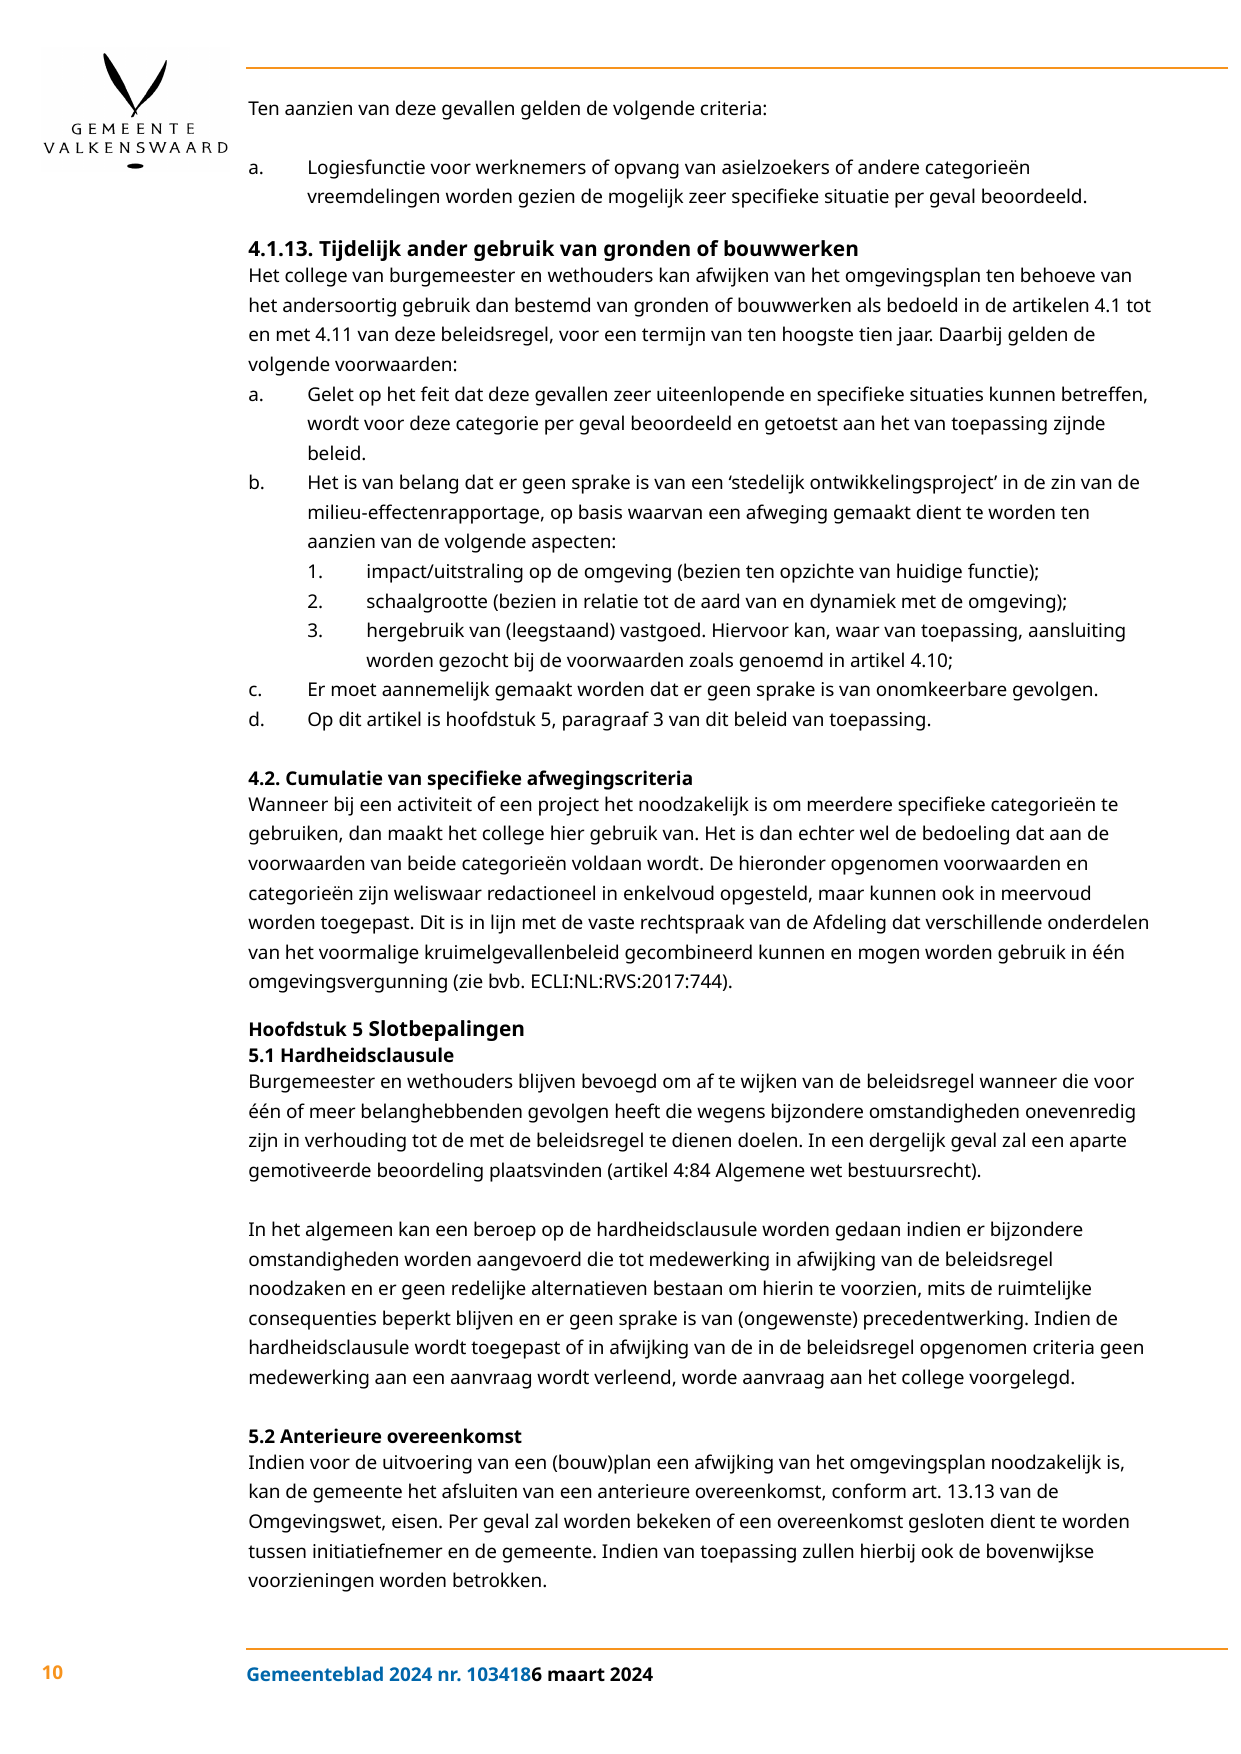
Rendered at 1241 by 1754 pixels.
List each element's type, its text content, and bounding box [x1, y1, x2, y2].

list Het is van belang dat er geen sprake is van een ‘stedelijk ontwikkelingsproject’ in de zin van de milieu-effectenrapportage, op basis waarvan een afweging gemaakt dient te worden ten aanzien van de volgende aspecten: [248, 469, 1152, 554]
text 5.1 Hardheidsclausule [248, 1043, 1152, 1068]
text 4.1.13. Tijdelijk ander gebruik van gronden of bouwwerken [248, 234, 1152, 262]
list Er moet aannemelijk gemaakt worden dat er geen sprake is van onomkeerbare gevolgen. [248, 677, 1152, 702]
picture [41, 47, 231, 172]
list Gelet op het feit dat deze gevallen zeer uiteenlopende en specifieke situaties kunnen betreffen, wordt voor deze categorie per geval beoordeeld en getoetst aan het van toepassing zijnde beleid. [248, 381, 1152, 466]
text Het college van burgemeester en wethouders kan afwijken van het omgevingsplan ten behoeve van het andersoortig gebruik dan bestemd van gronden of bouwwerken als bedoeld in de artikelen 4.1 tot en met 4.11 van deze beleidsregel, voor een termijn van ten hoogste tien jaar. Daarbij gelden de volgende voorwaarden: [248, 262, 1152, 377]
list hergebruik van (leegstaand) vastgoed. Hiervoor kan, waar van toepassing, aansluiting worden gezocht bij de voorwaarden zoals genoemd in artikel 4.10; [307, 617, 1152, 673]
list impact/uitstraling op de omgeving (bezien ten opzichte van huidige functie); [307, 558, 1152, 584]
text Hoofdstuk 5 Slotbepalingen [248, 1014, 1152, 1043]
text In het algemeen kan een beroep op de hardheidsclausule worden gedaan indien er bijzondere omstandigheden worden aangevoerd die tot medewerking in afwijking van de beleidsregel noodzaken en er geen redelijke alternatieven bestaan om hierin te voorzien, mits de ruimtelijke consequenties beperkt blijven en er geen sprake is van (ongewenste) precedentwerking. Indien de hardheidsclausule wordt toegepast of in afwijking van de in de beleidsregel opgenomen criteria geen medewerking aan een aanvraag wordt verleend, worde aanvraag aan het college voorgelegd. [248, 1216, 1152, 1390]
text Indien voor de uitvoering van een (bouw)plan een afwijking van het omgevingsplan noodzakelijk is, kan de gemeente het afsluiten van een anterieure overeenkomst, conform art. 13.13 van de Omgevingswet, eisen. Per geval zal worden bekeken of een overeenkomst gesloten dient te worden tussen initiatiefnemer en de gemeente. Indien van toepassing zullen hierbij ook de bovenwijkse voorzieningen worden betrokken. [248, 1449, 1152, 1593]
list Op dit artikel is hoofdstuk 5, paragraaf 3 van dit beleid van toepassing. [248, 706, 1152, 732]
text Wanneer bij een activiteit of een project het noodzakelijk is om meerdere specifieke categorieën te gebruiken, dan maakt het college hier gebruik van. Het is dan echter wel de bedoeling dat aan de voorwaarden van beide categorieën voldaan wordt. De hieronder opgenomen voorwaarden en categorieën zijn weliswaar redactioneel in enkelvoud opgesteld, maar kunnen ook in meervoud worden toegepast. Dit is in lijn met de vaste rechtspraak van de Afdeling dat verschillende onderdelen van het voormalige kruimelgevallenbeleid gecombineerd kunnen en mogen worden gebruik in één omgevingsvergunning (zie bvb. ECLI:NL:RVS:2017:744). [248, 791, 1152, 994]
text 4.2. Cumulatie van specifieke afwegingscriteria [248, 765, 1152, 791]
text Ten aanzien van deze gevallen gelden de volgende criteria: [248, 95, 1152, 121]
text Burgemeester en wethouders blijven bevoegd om af te wijken van de beleidsregel wanneer die voor één of meer belanghebbenden gevolgen heeft die wegens bijzondere omstandigheden onevenredig zijn in verhouding tot de met de beleidsregel te dienen doelen. In een dergelijk geval zal een aparte gemotiveerde beoordeling plaatsvinden (artikel 4:84 Algemene wet bestuursrecht). [248, 1068, 1152, 1183]
list schaalgrootte (bezien in relatie tot de aard van en dynamiek met de omgeving); [307, 588, 1152, 613]
list Logiesfunctie voor werknemers of opvang van asielzoekers of andere categorieën vreemdelingen worden gezien de mogelijk zeer specifieke situatie per geval beoordeeld. [248, 154, 1152, 209]
text 5.2 Anterieure overeenkomst [248, 1423, 1152, 1449]
